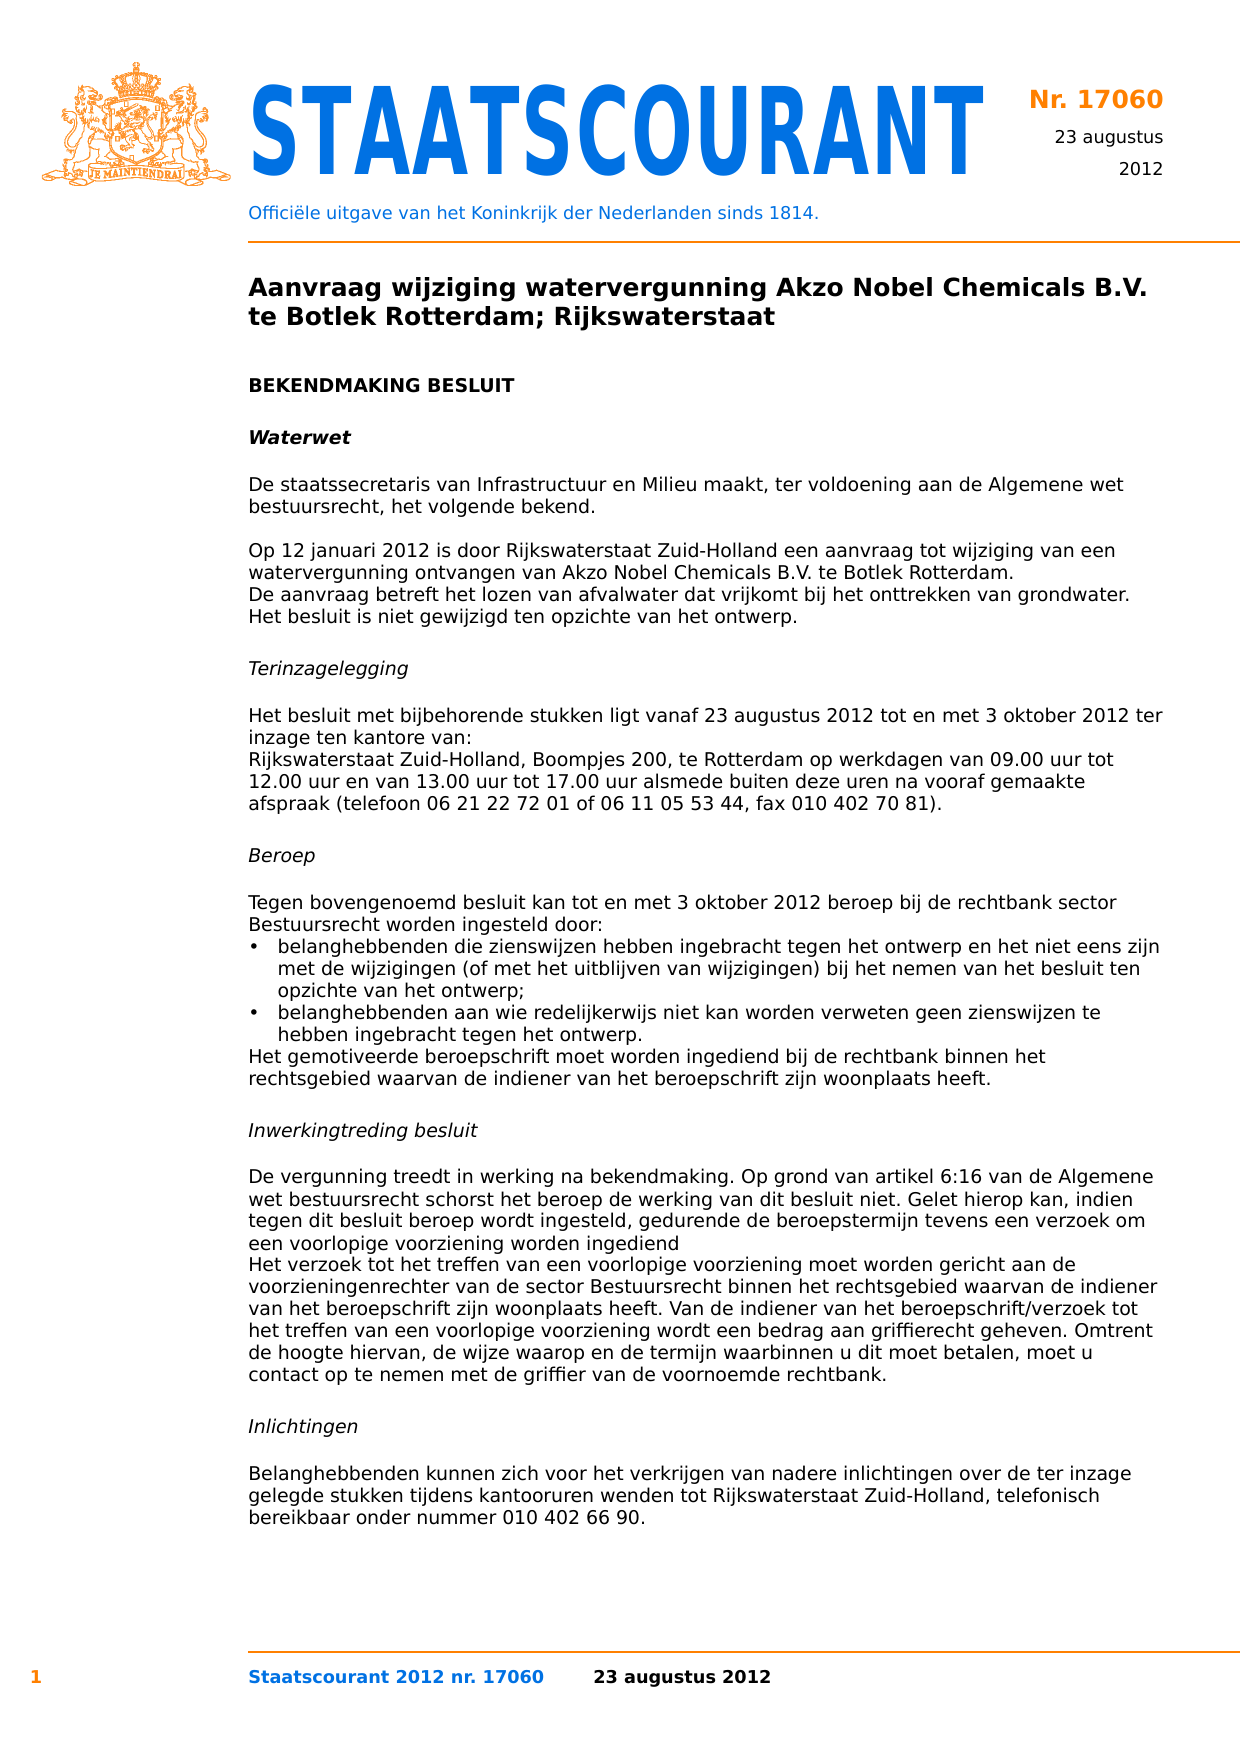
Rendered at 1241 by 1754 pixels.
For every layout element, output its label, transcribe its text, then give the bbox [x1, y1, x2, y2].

text gelegde stukken tijdens kantooruren wenden tot Rijkswaterstaat Zuid-Holland, telefonisch bereikbaar onder nummer 010 402 66 90. [248, 1485, 1163, 1529]
subtitle Waterwet [248, 427, 1163, 449]
picture [41, 62, 231, 186]
subtitle Inwerkingtreding besluit [248, 1119, 1163, 1141]
subtitle BEKENDMAKING BESLUIT [248, 375, 1163, 397]
text • belanghebbenden die zienswijzen hebben ingebracht tegen het ontwerp en het niet eens zijn met de wijzigingen (of met het uitblijven van wijzigingen) bij het nemen van het besluit ten opzichte van het ontwerp; [248, 936, 1163, 1002]
text Belanghebbenden kunnen zich voor het verkrijgen van nadere inlichtingen over de ter inzage [248, 1463, 1163, 1485]
text Het besluit met bijbehorende stukken ligt vanaf 23 augustus 2012 tot en met 3 oktober 2012 ter inzage ten kantore van: [248, 705, 1163, 749]
text • belanghebbenden aan wie redelijkerwijs niet kan worden verweten geen zienswijzen te hebben ingebracht tegen het ontwerp. [248, 1002, 1163, 1046]
subtitle Terinzagelegging [248, 658, 1163, 680]
subtitle Beroep [248, 845, 1163, 867]
subtitle Inlichtingen [248, 1416, 1163, 1438]
subtitle Aanvraag wijziging watervergunning Akzo Nobel Chemicals B.V. te Botlek Rotterdam; Rijkswaterstaat [248, 273, 1163, 331]
text Het gemotiveerde beroepschrift moet worden ingediend bij de rechtbank binnen het rechtsgebied waarvan de indiener van het beroepschrift zijn woonplaats heeft. [248, 1046, 1163, 1089]
text Het verzoek tot het treffen van een voorlopige voorziening moet worden gericht aan de voorzieningenrechter van de sector Bestuursrecht binnen het rechtsgebied waarvan de indiener van het beroepschrift zijn woonplaats heeft. Van de indiener van het beroepschrift/verzoek tot het treffen van een voorlopige voorziening wordt een bedrag aan griffierecht geheven. Omtrent de hoogte hiervan, de wijze waarop en de termijn waarbinnen u dit moet betalen, moet u contact op te nemen met de griffier van de voornoemde rechtbank. [248, 1254, 1163, 1386]
text 12.00 uur en van 13.00 uur tot 17.00 uur alsmede buiten deze uren na vooraf gemaakte afspraak (telefoon 06 21 22 72 01 of 06 11 05 53 44, fax 010 402 70 81). [248, 771, 1163, 815]
table_cell Officiële uitgave van het Koninkrijk der Nederlanden sinds 1814. [248, 203, 1240, 241]
text Rijkswaterstaat Zuid-Holland, Boompjes 200, te Rotterdam op werkdagen van 09.00 uur tot [248, 749, 1163, 771]
table_cell 23 augustus [998, 121, 1240, 153]
table_header [25, 62, 248, 241]
text Het besluit is niet gewijzigd ten opzichte van het ontwerp. [248, 606, 1163, 628]
table_header STAATSCOURANT [248, 62, 998, 203]
text De vergunning treedt in werking na bekendmaking. Op grond van artikel 6:16 van de Algemene wet bestuursrecht schorst het beroep de werking van dit besluit niet. Gelet hierop kan, indien tegen dit besluit beroep wordt ingesteld, gedurende de beroepstermijn tevens een verzoek om een voorlopige voorziening worden ingediend [248, 1166, 1163, 1254]
text De staatssecretaris van Infrastructuur en Milieu maakt, ter voldoening aan de Algemene wet bestuursrecht, het volgende bekend. [248, 474, 1163, 518]
text Op 12 januari 2012 is door Rijkswaterstaat Zuid-Holland een aanvraag tot wijziging van een watervergunning ontvangen van Akzo Nobel Chemicals B.V. te Botlek Rotterdam. [248, 540, 1163, 584]
text De aanvraag betreft het lozen van afvalwater dat vrijkomt bij het onttrekken van grondwater. [248, 584, 1163, 606]
table_cell 2012 [998, 153, 1240, 203]
table_header Nr. 17060 [998, 62, 1240, 121]
text Tegen bovengenoemd besluit kan tot en met 3 oktober 2012 beroep bij de rechtbank sector Bestuursrecht worden ingesteld door: [248, 892, 1163, 936]
